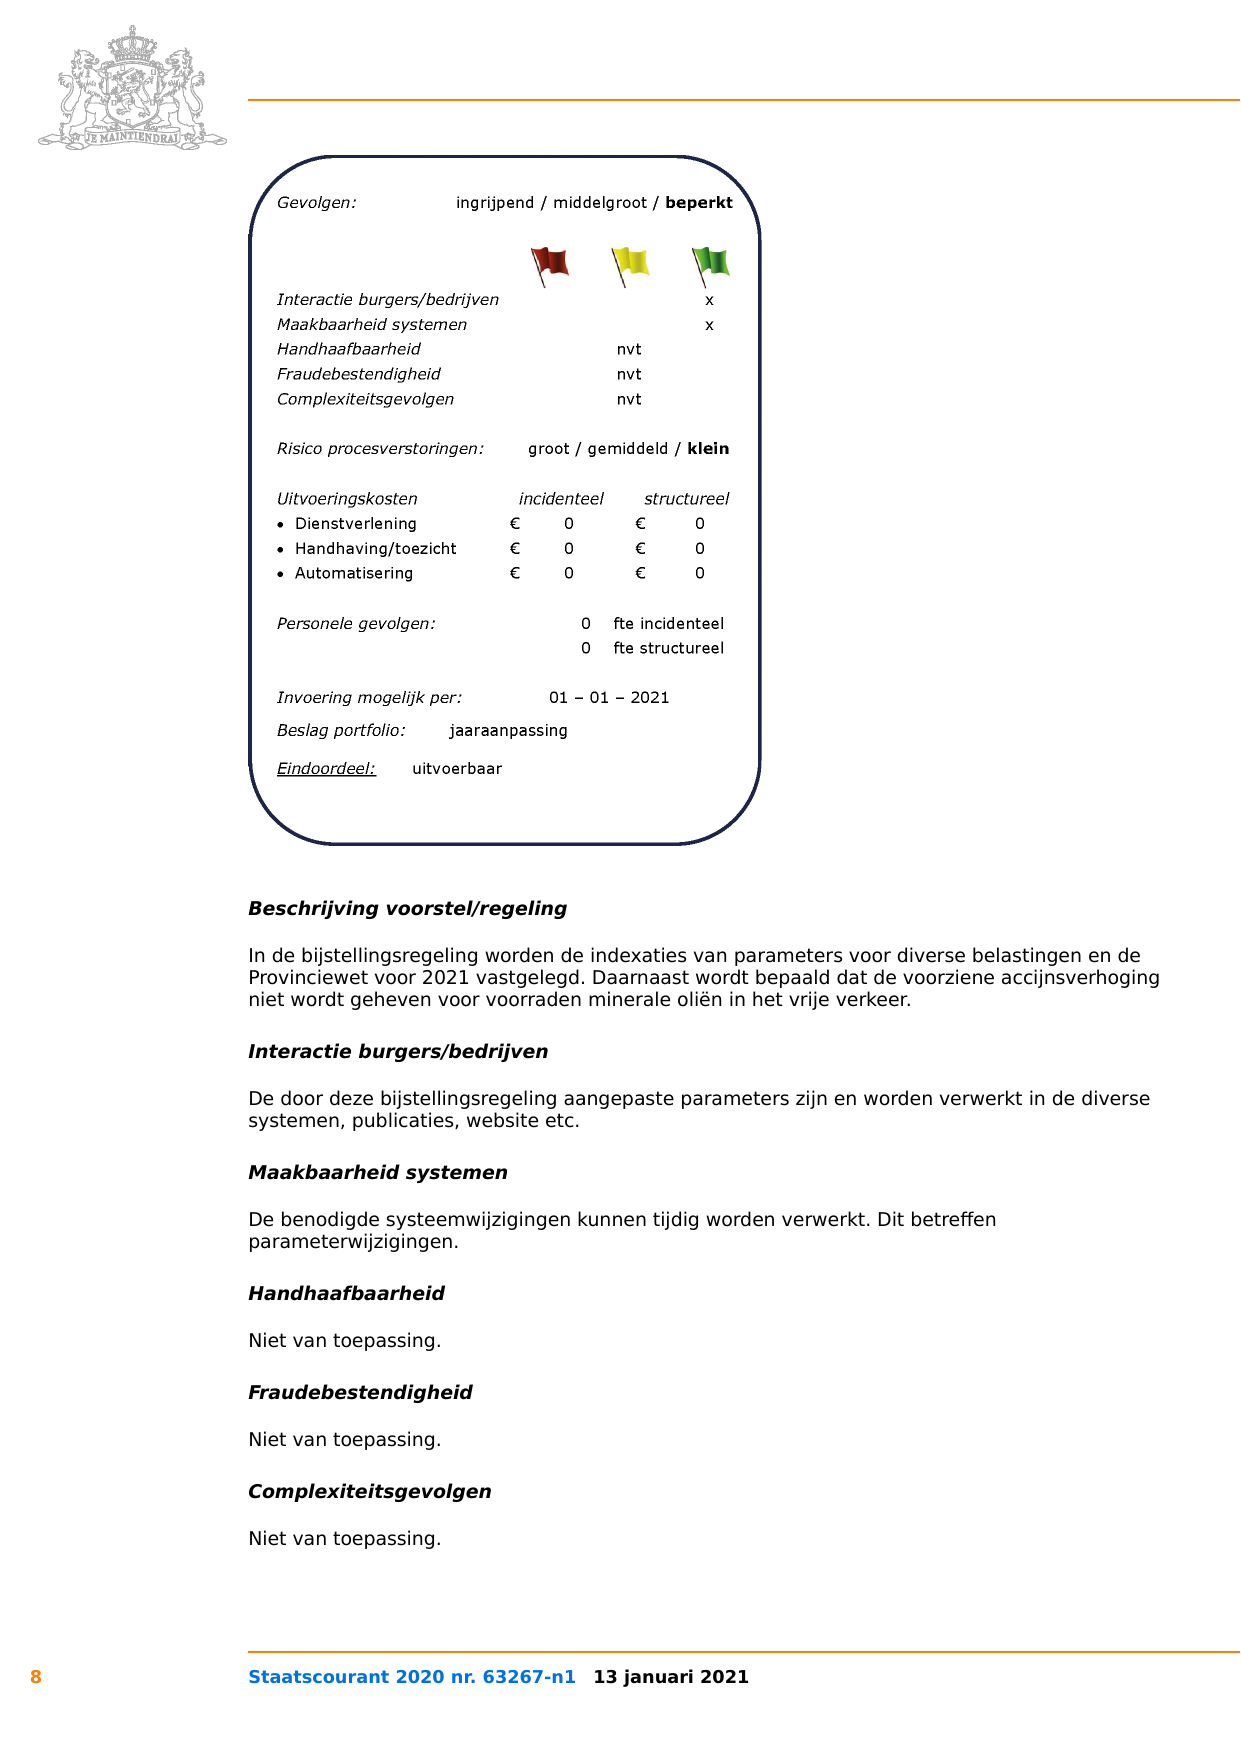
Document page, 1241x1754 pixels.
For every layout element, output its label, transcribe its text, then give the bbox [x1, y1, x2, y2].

subtitle Handhaafbaarheid [248, 1283, 1163, 1304]
text In de bijstellingsregeling worden de indexaties van parameters voor diverse belastingen en de Provinciewet voor 2021 vastgelegd. Daarnaast wordt bepaald dat de voorziene accijnsverhoging niet wordt geheven voor voorraden minerale oliën in het vrije verkeer. [248, 945, 1163, 1011]
text Niet van toepassing. [248, 1428, 1163, 1451]
subtitle Beschrijving voorstel/regeling [248, 898, 1163, 920]
subtitle Fraudebestendigheid [248, 1382, 1163, 1403]
subtitle Maakbaarheid systemen [248, 1162, 1163, 1184]
text De benodigde systeemwijzigingen kunnen tijdig worden verwerkt. Dit betreffen parameterwijzigingen. [248, 1209, 1163, 1253]
picture [248, 155, 762, 846]
picture [38, 25, 227, 150]
text Niet van toepassing. [248, 1527, 1163, 1549]
text Niet van toepassing. [248, 1329, 1163, 1352]
text De door deze bijstellingsregeling aangepaste parameters zijn en worden verwerkt in de diverse systemen, publicaties, website etc. [248, 1088, 1163, 1132]
subtitle Interactie burgers/bedrijven [248, 1041, 1163, 1063]
subtitle Complexiteitsgevolgen [248, 1481, 1163, 1502]
